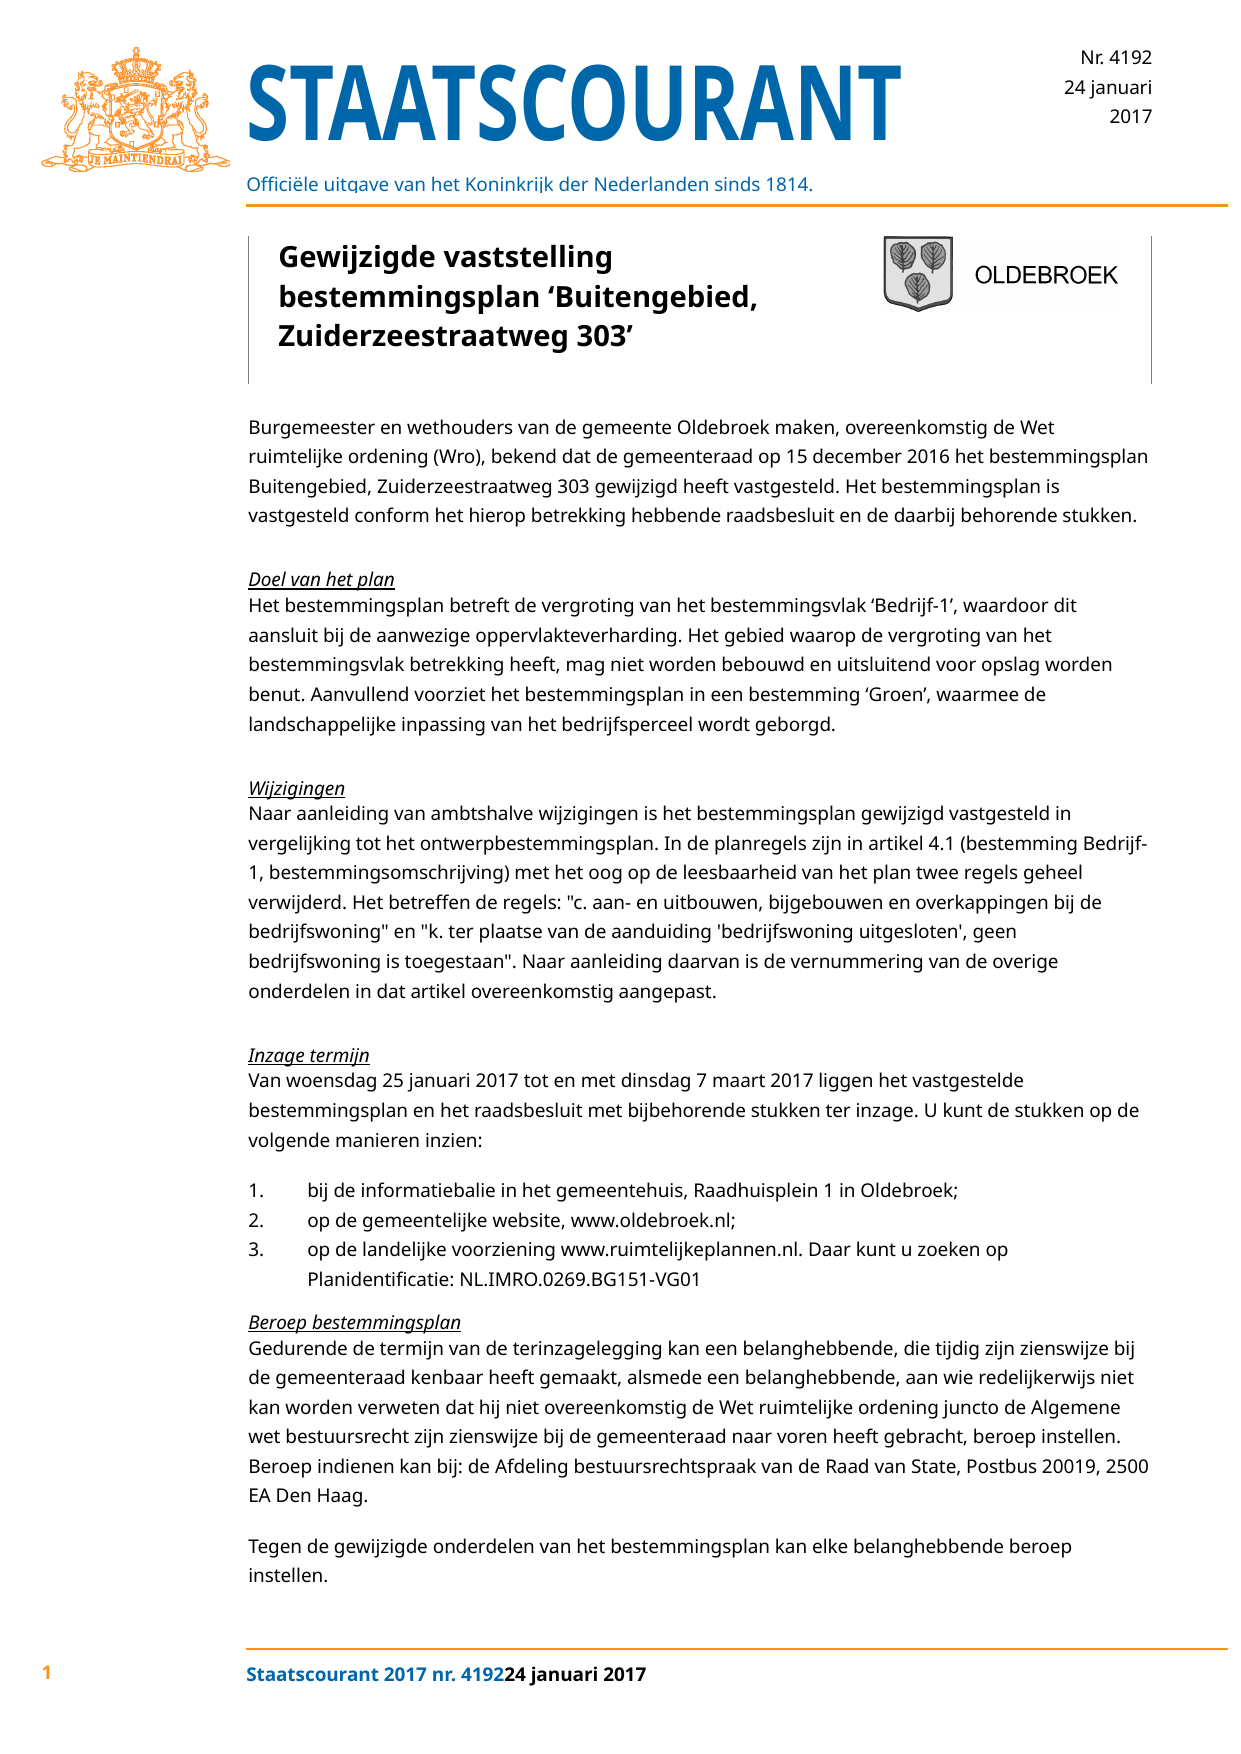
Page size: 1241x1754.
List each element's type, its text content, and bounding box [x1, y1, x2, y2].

table_header [850, 236, 1151, 384]
text Inzage termijn [248, 1042, 1152, 1068]
picture [41, 47, 231, 172]
table_header Gewijzigde vaststelling bestemmingsplan ‘Buitengebied, Zuiderzeestraatweg 303’ [249, 236, 850, 384]
list op de gemeentelijke website, www.oldebroek.nl; [248, 1207, 1152, 1232]
text Naar aanleiding van ambtshalve wijzigingen is het bestemmingsplan gewijzigd vastgesteld in vergelijking tot het ontwerpbestemmingsplan. In de planregels zijn in artikel 4.1 (bestemming Bedrijf-1, bestemmingsomschrijving) met het oog op de leesbaarheid van het plan twee regels geheel verwijderd. Het betreffen de regels: "c. aan- en uitbouwen, bijgebouwen en overkappingen bij de bedrijfswoning" en "k. ter plaatse van de aanduiding 'bedrijfswoning uitgesloten', geen bedrijfswoning is toegestaan". Naar aanleiding daarvan is de vernummering van de overige onderdelen in dat artikel overeenkomstig aangepast. [248, 800, 1152, 1004]
text Wijzigingen [248, 775, 1152, 800]
text Doel van het plan [248, 567, 1152, 592]
text Gedurende de termijn van de terinzagelegging kan een belanghebbende, die tijdig zijn zienswijze bij de gemeenteraad kenbaar heeft gemaakt, alsmede een belanghebbende, aan wie redelijkerwijs niet kan worden verweten dat hij niet overeenkomstig de Wet ruimtelijke ordening juncto de Algemene wet bestuursrecht zijn zienswijze bij de gemeenteraad naar voren heeft gebracht, beroep instellen. Beroep indienen kan bij: de Afdeling bestuursrechtspraak van de Raad van State, Postbus 20019, 2500 EA Den Haag. [248, 1335, 1152, 1508]
list bij de informatiebalie in het gemeentehuis, Raadhuisplein 1 in Oldebroek; [248, 1177, 1152, 1203]
text Van woensdag 25 januari 2017 tot en met dinsdag 7 maart 2017 liggen het vastgestelde bestemmingsplan en het raadsbesluit met bijbehorende stukken ter inzage. U kunt de stukken op de volgende manieren inzien: [248, 1068, 1152, 1152]
text Het bestemmingsplan betreft de vergroting van het bestemmingsvlak ‘Bedrijf-1’, waardoor dit aansluit bij de aanwezige oppervlakteverharding. Het gebied waarop de vergroting van het bestemmingsvlak betrekking heeft, mag niet worden bebouwd en uitsluitend voor opslag worden benut. Aanvullend voorziet het bestemmingsplan in een bestemming ‘Groen’, waarmee de landschappelijke inpassing van het bedrijfsperceel wordt geborgd. [248, 592, 1152, 736]
list op de landelijke voorziening www.ruimtelijkeplannen.nl. Daar kunt u zoeken op Planidentificatie: NL.IMRO.0269.BG151-VG01 [248, 1236, 1152, 1292]
picture [882, 236, 1119, 314]
text Burgemeester en wethouders van de gemeente Oldebroek maken, overeenkomstig de Wet ruimtelijke ordening (Wro), bekend dat de gemeenteraad op 15 december 2016 het bestemmingsplan Buitengebied, Zuiderzeestraatweg 303 gewijzigd heeft vastgesteld. Het bestemmingsplan is vastgesteld conform het hierop betrekking hebbende raadsbesluit en de daarbij behorende stukken. [248, 414, 1152, 528]
text Tegen de gewijzigde onderdelen van het bestemmingsplan kan elke belanghebbende beroep instellen. [248, 1533, 1152, 1588]
text Beroep bestemmingsplan [248, 1309, 1152, 1335]
